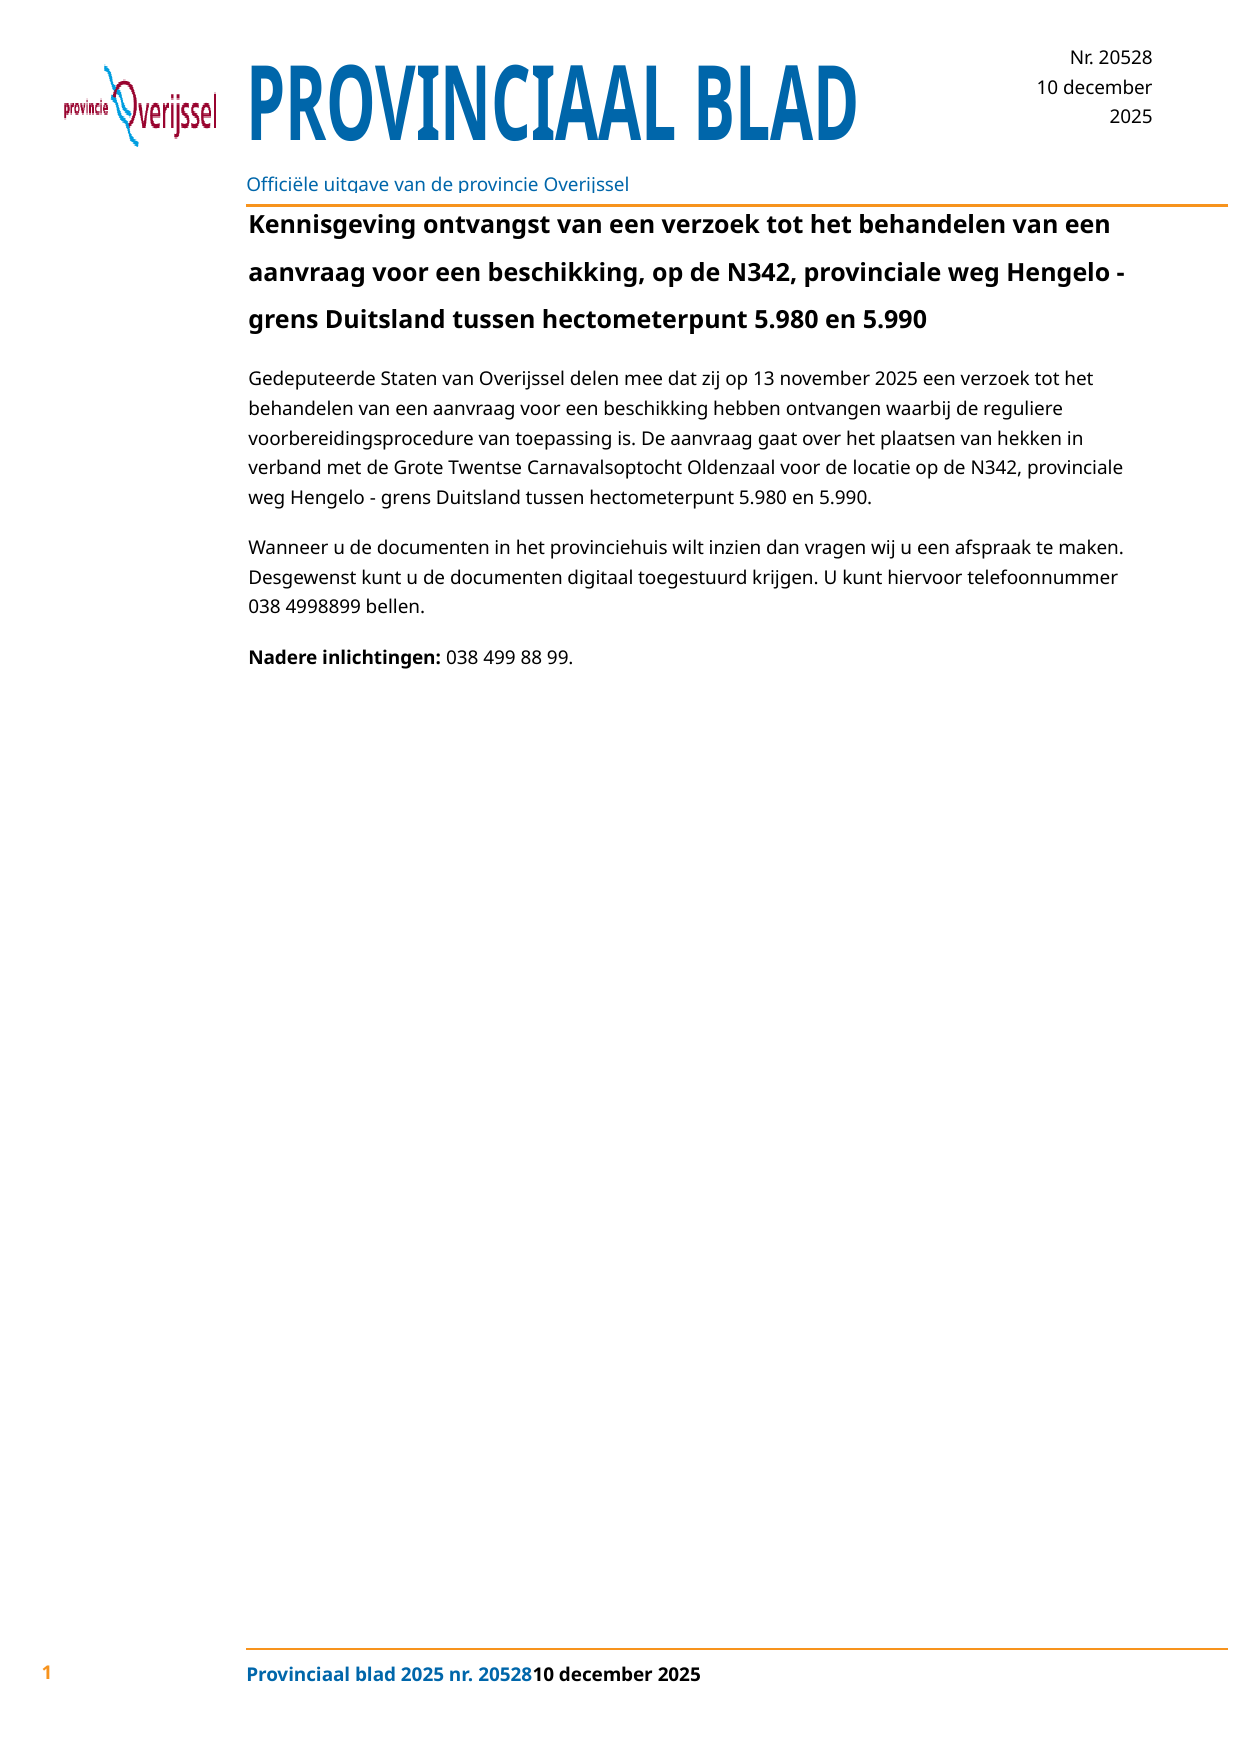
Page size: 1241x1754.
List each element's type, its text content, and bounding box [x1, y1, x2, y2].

text Nadere inlichtingen: 038 499 88 99. [248, 644, 1152, 669]
text Kennisgeving ontvangst van een verzoek tot het behandelen van een aanvraag voor een beschikking, op de N342, provinciale weg Hengelo - grens Duitsland tussen hectometerpunt 5.980 en 5.990 [248, 207, 1152, 336]
text Gedeputeerde Staten van Overijssel delen mee dat zij op 13 november 2025 een verzoek tot het behandelen van een aanvraag voor een beschikking hebben ontvangen waarbij de reguliere voorbereidingsprocedure van toepassing is. De aanvraag gaat over het plaatsen van hekken in verband met de Grote Twentse Carnavalsoptocht Oldenzaal voor de locatie op de N342, provinciale weg Hengelo - grens Duitsland tussen hectometerpunt 5.980 en 5.990. [248, 366, 1152, 509]
picture [41, 47, 231, 172]
text Wanneer u de documenten in het provinciehuis wilt inzien dan vragen wij u een afspraak te maken. Desgewenst kunt u de documenten digitaal toegestuurd krijgen. U kunt hiervoor telefoonnummer 038 4998899 bellen. [248, 534, 1152, 619]
